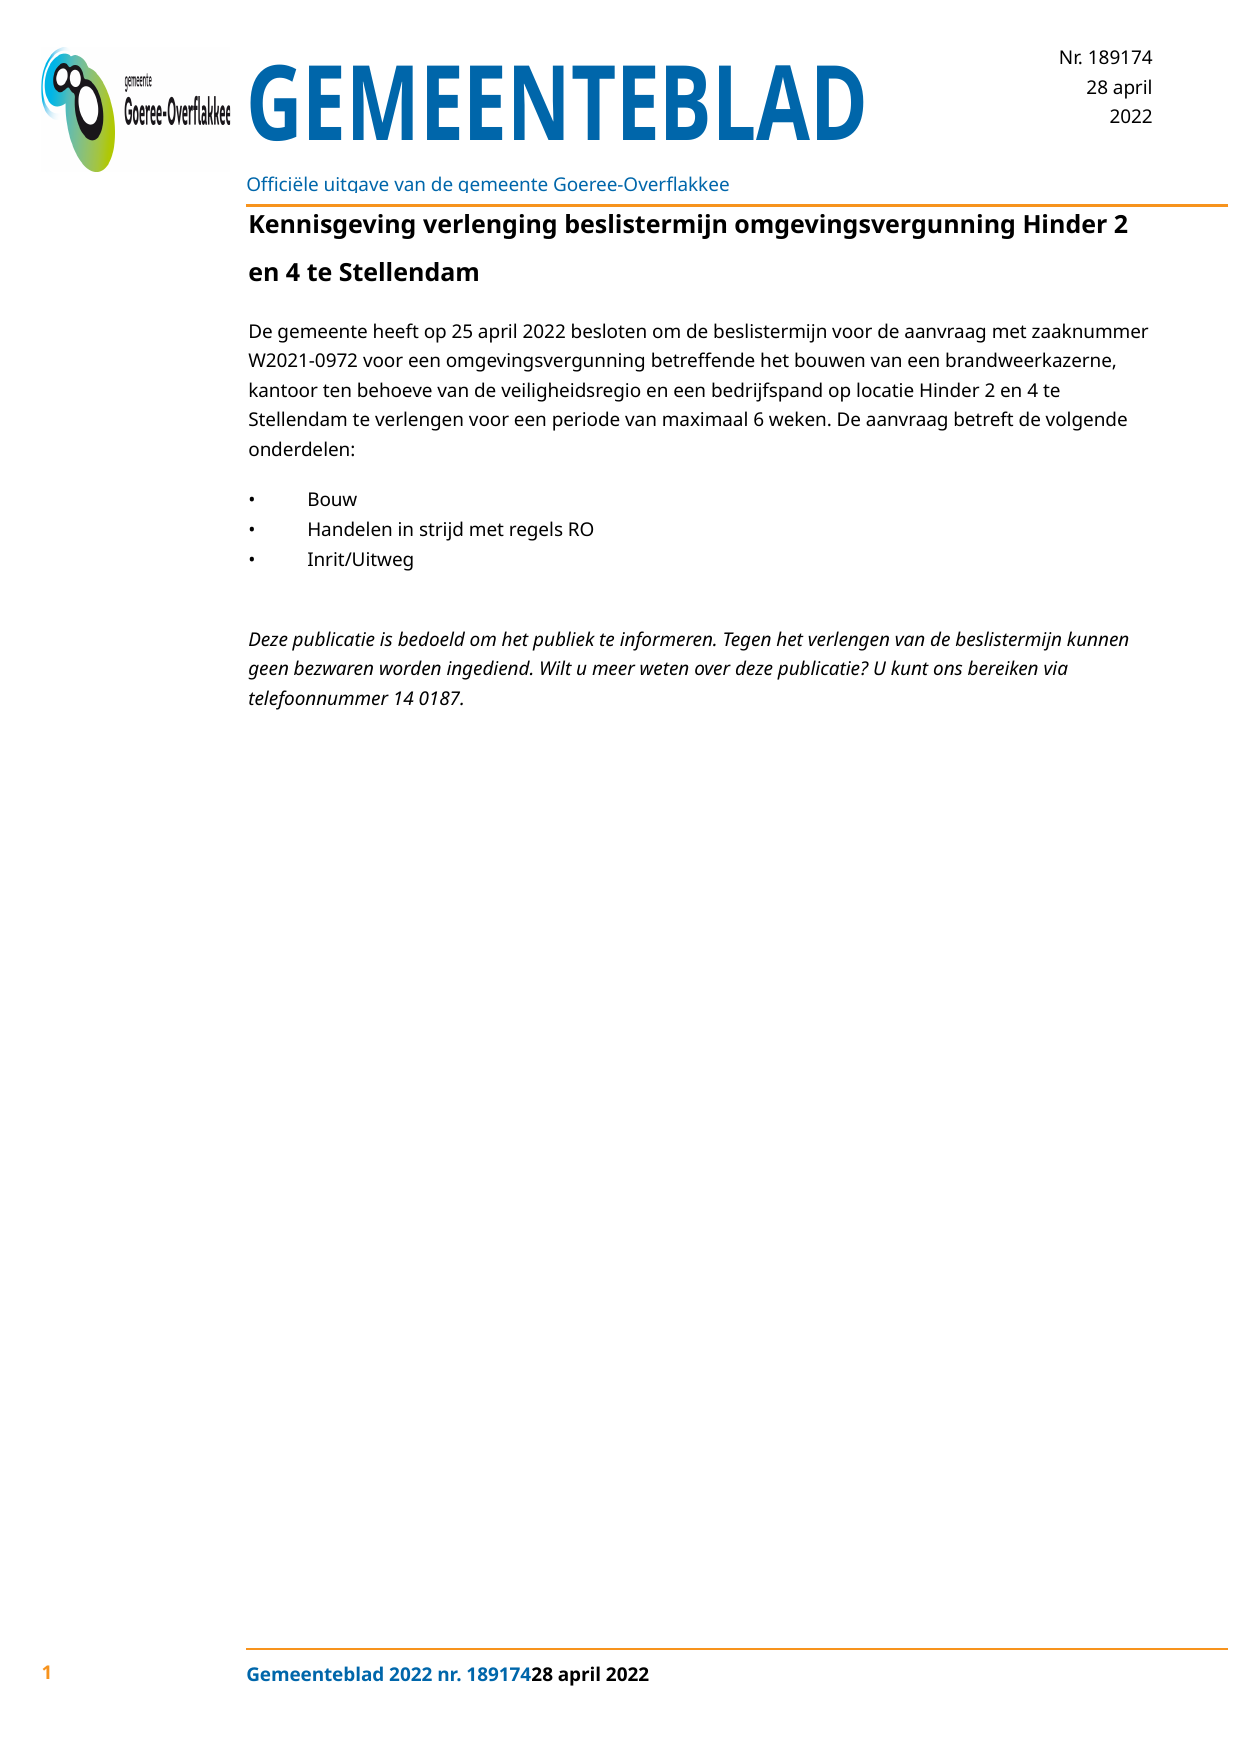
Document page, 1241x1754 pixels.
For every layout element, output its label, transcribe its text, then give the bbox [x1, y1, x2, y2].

text Kennisgeving verlenging beslistermijn omgevingsvergunning Hinder 2 en 4 te Stellendam [248, 207, 1152, 288]
list Inrit/Uitweg [248, 546, 1152, 572]
list Handelen in strijd met regels RO [248, 516, 1152, 542]
list Bouw [248, 487, 1152, 512]
text Deze publicatie is bedoeld om het publiek te informeren. Tegen het verlengen van de beslistermijn kunnen geen bezwaren worden ingediend. Wilt u meer weten over deze publicatie? U kunt ons bereiken via telefoonnummer 14 0187. [248, 626, 1152, 711]
text De gemeente heeft op 25 april 2022 besloten om de beslistermijn voor de aanvraag met zaaknummer W2021-0972 voor een omgevingsvergunning betreffende het bouwen van een brandweerkazerne, kantoor ten behoeve van de veiligheidsregio en een bedrijfspand op locatie Hinder 2 en 4 te Stellendam te verlengen voor een periode van maximaal 6 weken. De aanvraag betreft de volgende onderdelen: [248, 318, 1152, 462]
picture [41, 47, 231, 172]
